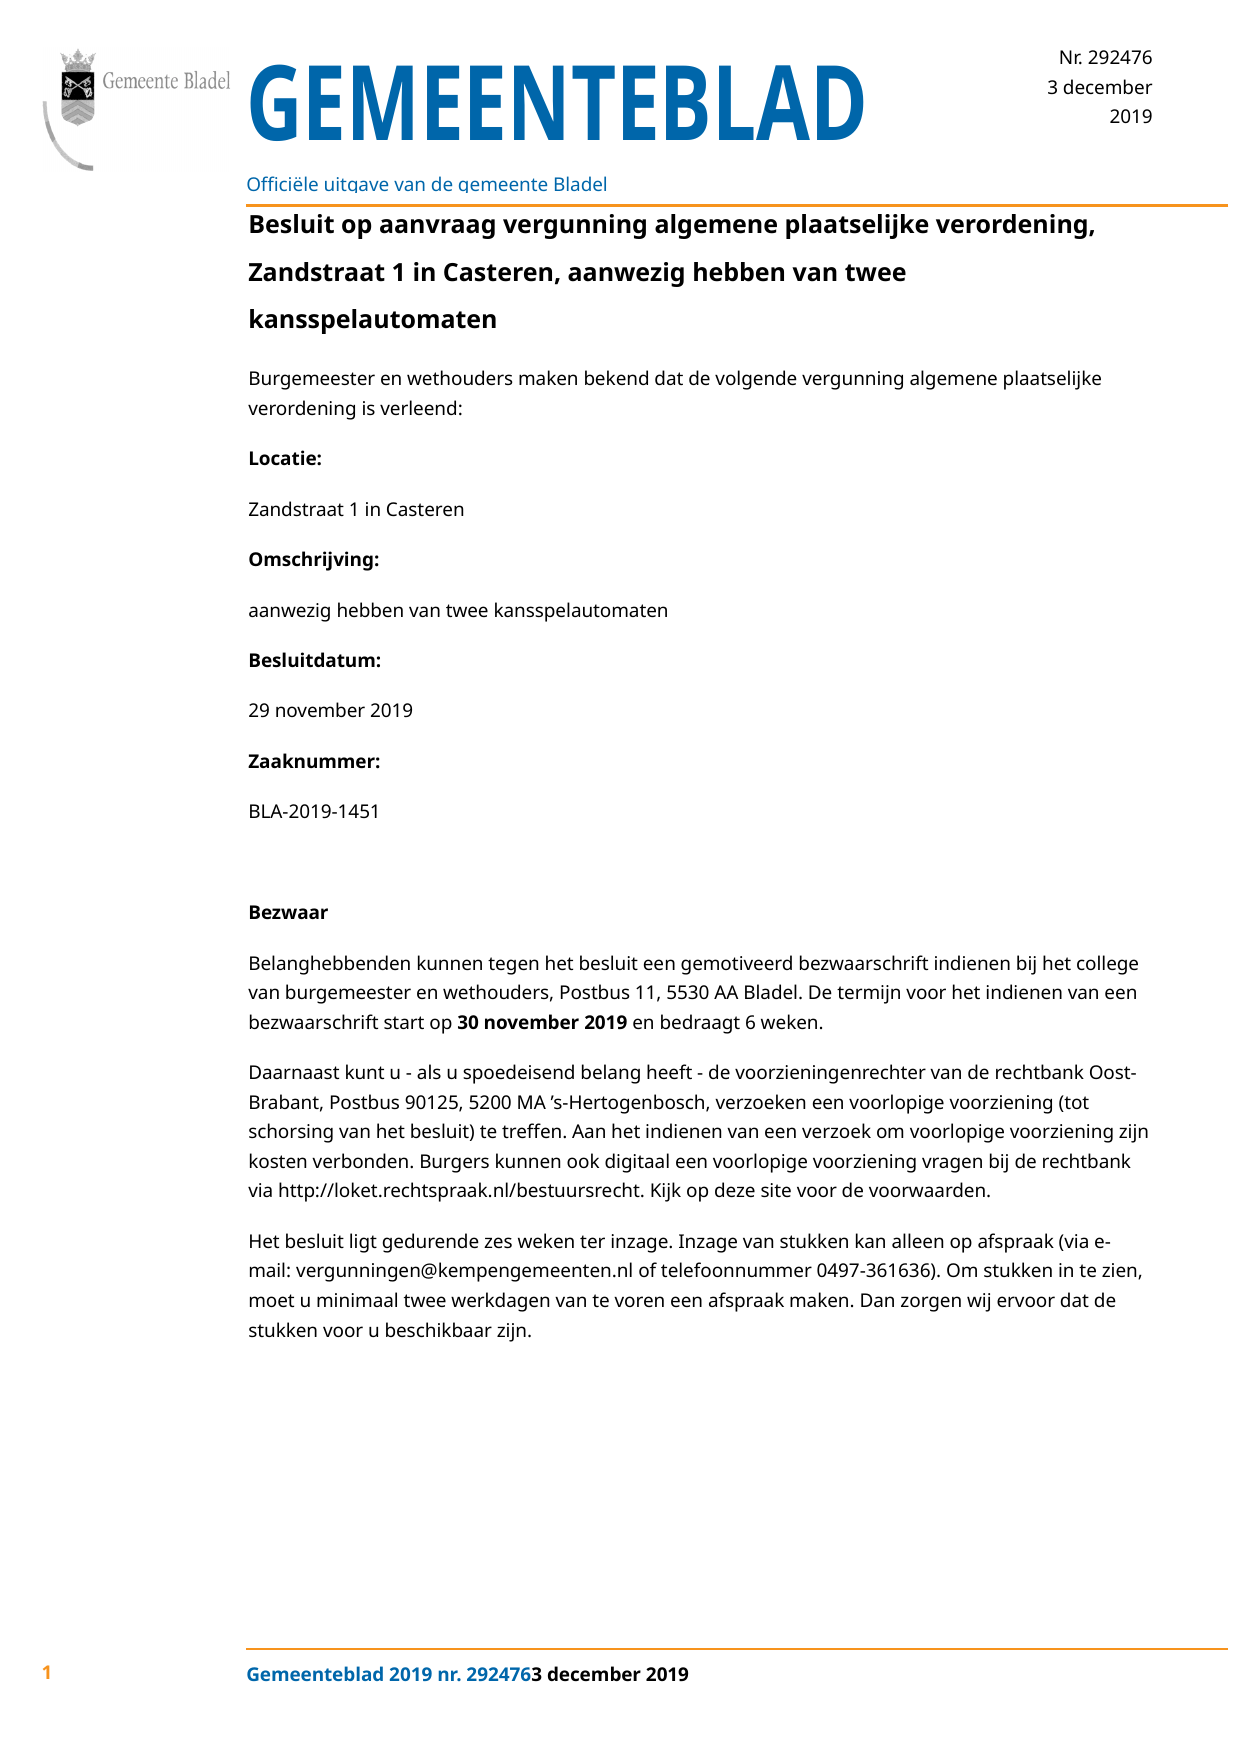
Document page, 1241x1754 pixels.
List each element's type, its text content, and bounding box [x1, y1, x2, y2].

text Burgemeester en wethouders maken bekend dat de volgende vergunning algemene plaatselijke verordening is verleend: [248, 366, 1152, 421]
text Locatie: [248, 446, 1152, 471]
text Belanghebbenden kunnen tegen het besluit een gemotiveerd bezwaarschrift indienen bij het college van burgemeester en wethouders, Postbus 11, 5530 AA Bladel. De termijn voor het indienen van een bezwaarschrift start op 30 november 2019 en bedraagt 6 weken. [248, 950, 1152, 1034]
text Zaaknummer: [248, 748, 1152, 774]
picture [41, 47, 231, 172]
text Besluitdatum: [248, 647, 1152, 673]
text Besluit op aanvraag vergunning algemene plaatselijke verordening, Zandstraat 1 in Casteren, aanwezig hebben van twee kansspelautomaten [248, 207, 1152, 336]
text Omschrijving: [248, 546, 1152, 572]
text Daarnaast kunt u - als u spoedeisend belang heeft - de voorzieningenrechter van de rechtbank Oost-Brabant, Postbus 90125, 5200 MA ’s-Hertogenbosch, verzoeken een voorlopige voorziening (tot schorsing van het besluit) te treffen. Aan het indienen van een verzoek om voorlopige voorziening zijn kosten verbonden. Burgers kunnen ook digitaal een voorlopige voorziening vragen bij de rechtbank via http://loket.rechtspraak.nl/bestuursrecht. Kijk op deze site voor de voorwaarden. [248, 1059, 1152, 1203]
text 29 november 2019 [248, 698, 1152, 723]
text BLA-2019-1451 [248, 798, 1152, 824]
text Bezwaar [248, 899, 1152, 925]
text aanwezig hebben van twee kansspelautomaten [248, 597, 1152, 622]
text Het besluit ligt gedurende zes weken ter inzage. Inzage van stukken kan alleen op afspraak (via e-mail: vergunningen@kempengemeenten.nl of telefoonnummer 0497-361636). Om stukken in te zien, moet u minimaal twee werkdagen van te voren een afspraak maken. Dan zorgen wij ervoor dat de stukken voor u beschikbaar zijn. [248, 1228, 1152, 1342]
text Zandstraat 1 in Casteren [248, 496, 1152, 522]
